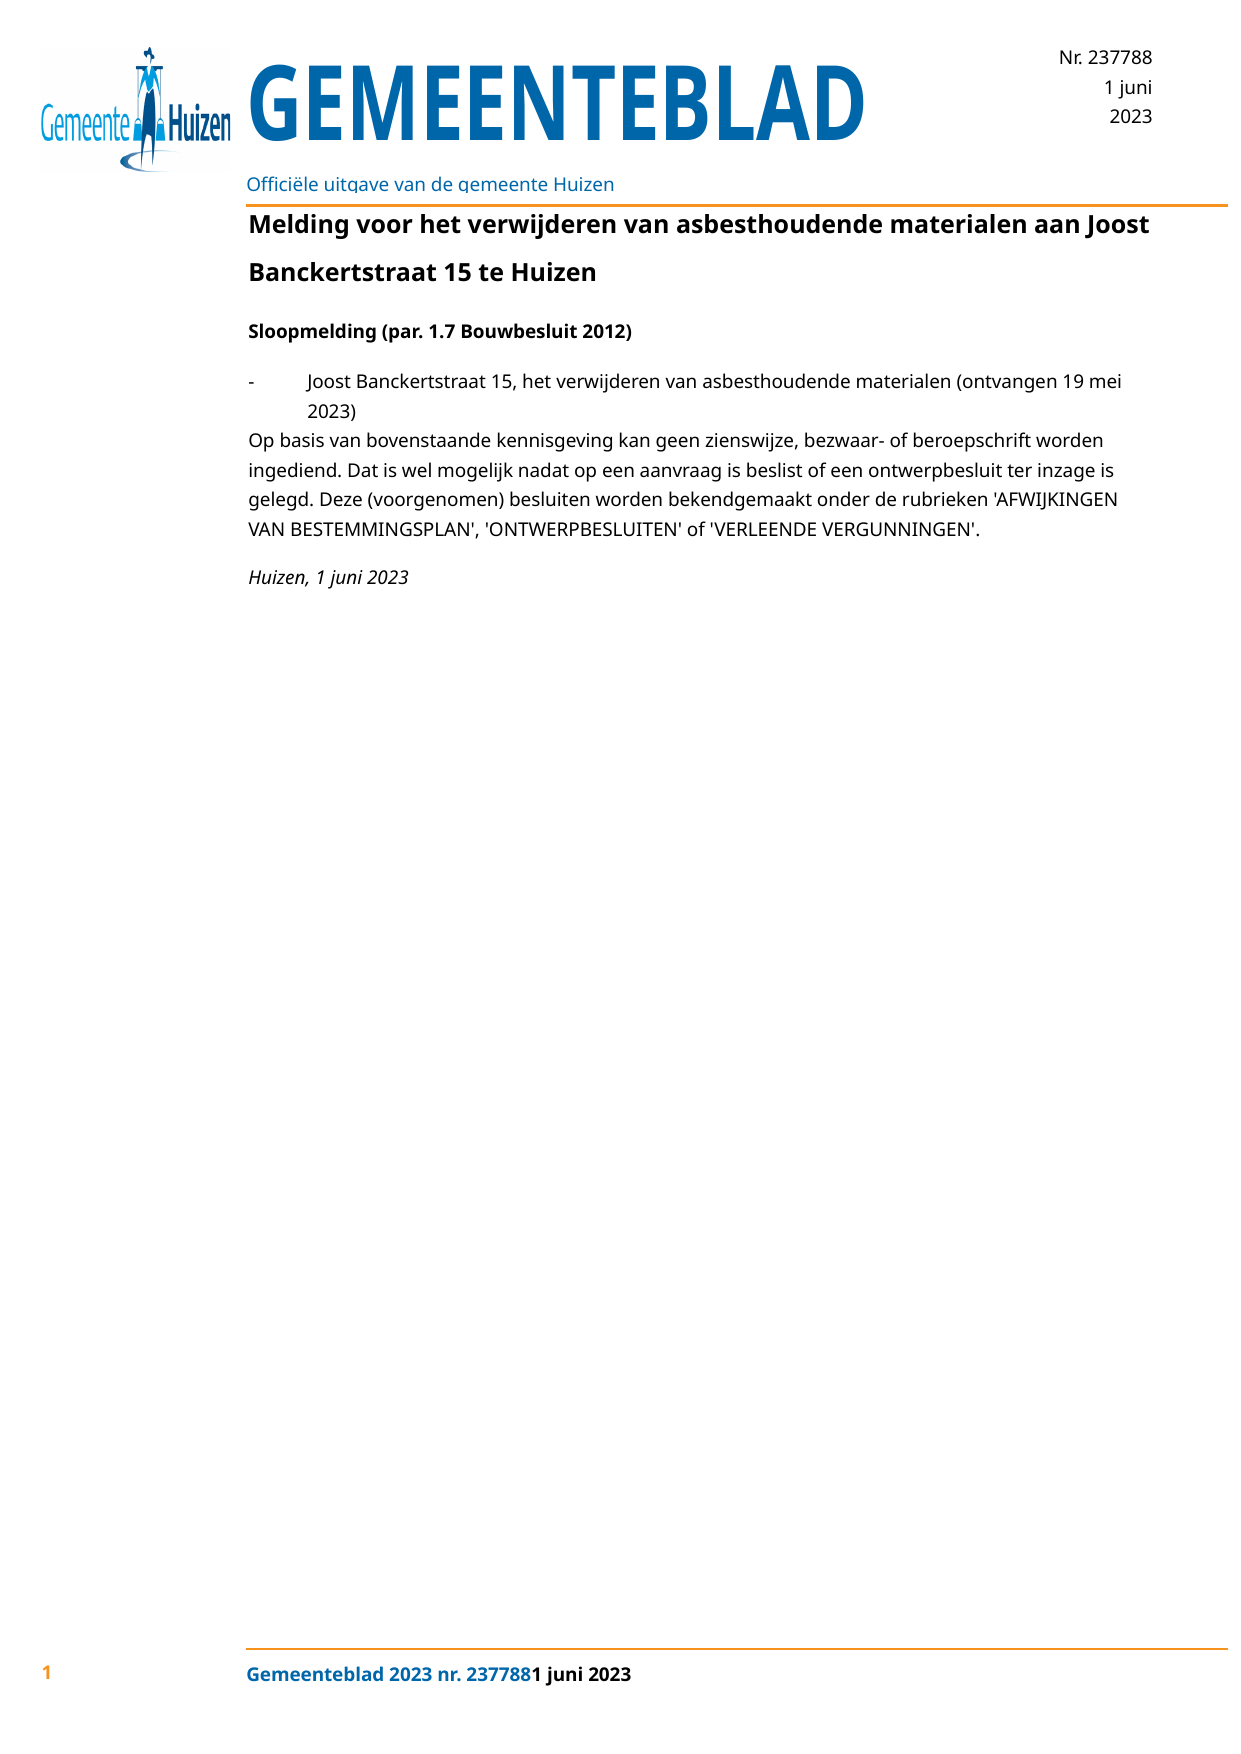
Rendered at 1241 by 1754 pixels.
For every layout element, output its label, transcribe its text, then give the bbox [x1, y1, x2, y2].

text Huizen, 1 juni 2023 [248, 564, 1152, 590]
text Melding voor het verwijderen van asbesthoudende materialen aan Joost Banckertstraat 15 te Huizen [248, 207, 1152, 288]
text Sloopmelding (par. 1.7 Bouwbesluit 2012) [248, 318, 1152, 344]
picture [41, 47, 231, 172]
list Joost Banckertstraat 15, het verwijderen van asbesthoudende materialen (ontvangen 19 mei 2023) [248, 368, 1152, 424]
text Op basis van bovenstaande kennisgeving kan geen zienswijze, bezwaar- of beroepschrift worden ingediend. Dat is wel mogelijk nadat op een aanvraag is beslist of een ontwerpbesluit ter inzage is gelegd. Deze (voorgenomen) besluiten worden bekendgemaakt onder de rubrieken 'AFWIJKINGEN VAN BESTEMMINGSPLAN', 'ONTWERPBESLUITEN' of 'VERLEENDE VERGUNNINGEN'. [248, 427, 1152, 542]
